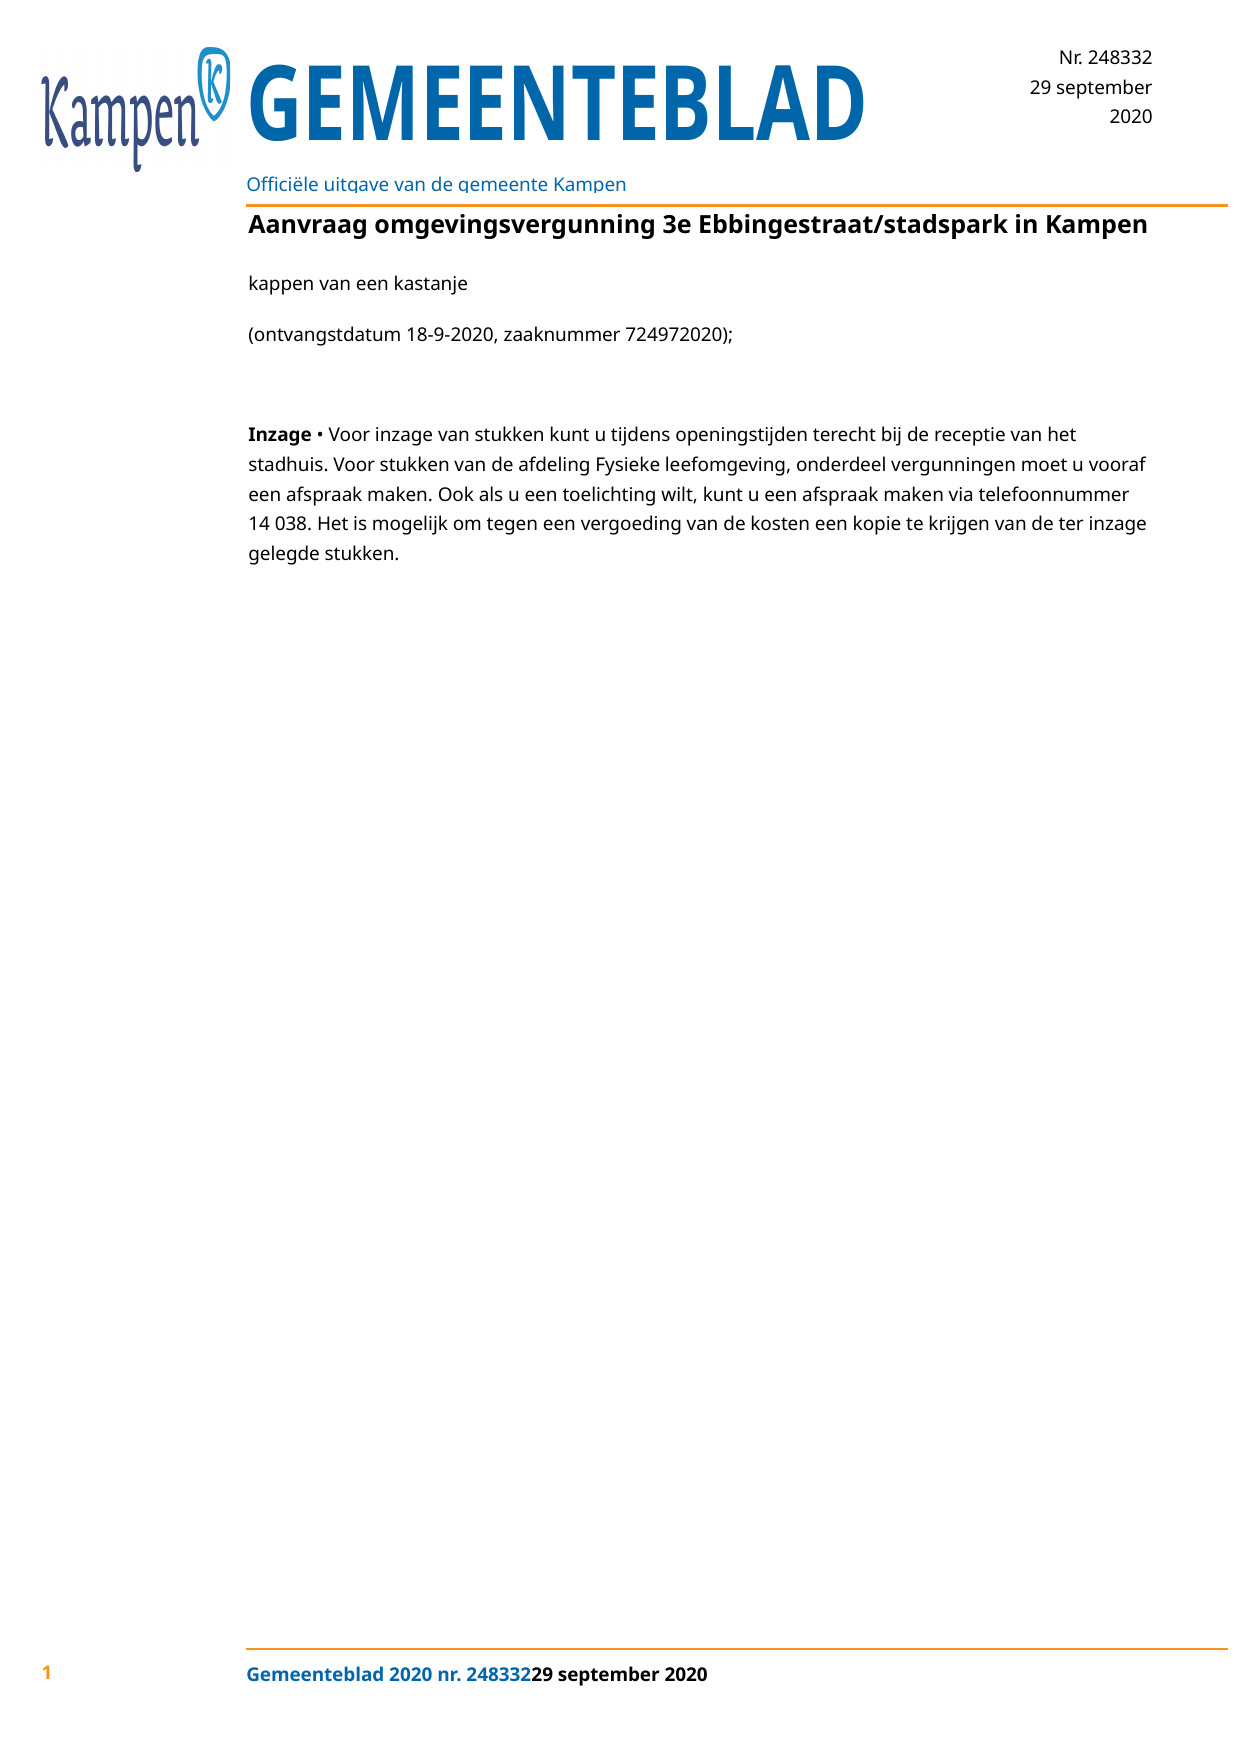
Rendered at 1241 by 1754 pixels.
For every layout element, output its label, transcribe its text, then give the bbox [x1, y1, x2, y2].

picture [41, 47, 231, 172]
text kappen van een kastanje [248, 270, 1152, 296]
text Inzage • Voor inzage van stukken kunt u tijdens openingstijden terecht bij de receptie van het stadhuis. Voor stukken van de afdeling Fysieke leefomgeving, onderdeel vergunningen moet u vooraf een afspraak maken. Ook als u een toelichting wilt, kunt u een afspraak maken via telefoonnummer 14 038. Het is mogelijk om tegen een vergoeding van de kosten een kopie te krijgen van de ter inzage gelegde stukken. [248, 422, 1152, 566]
text (ontvangstdatum 18-9-2020, zaaknummer 724972020); [248, 321, 1152, 346]
text Aanvraag omgevingsvergunning 3e Ebbingestraat/stadspark in Kampen [248, 207, 1152, 241]
